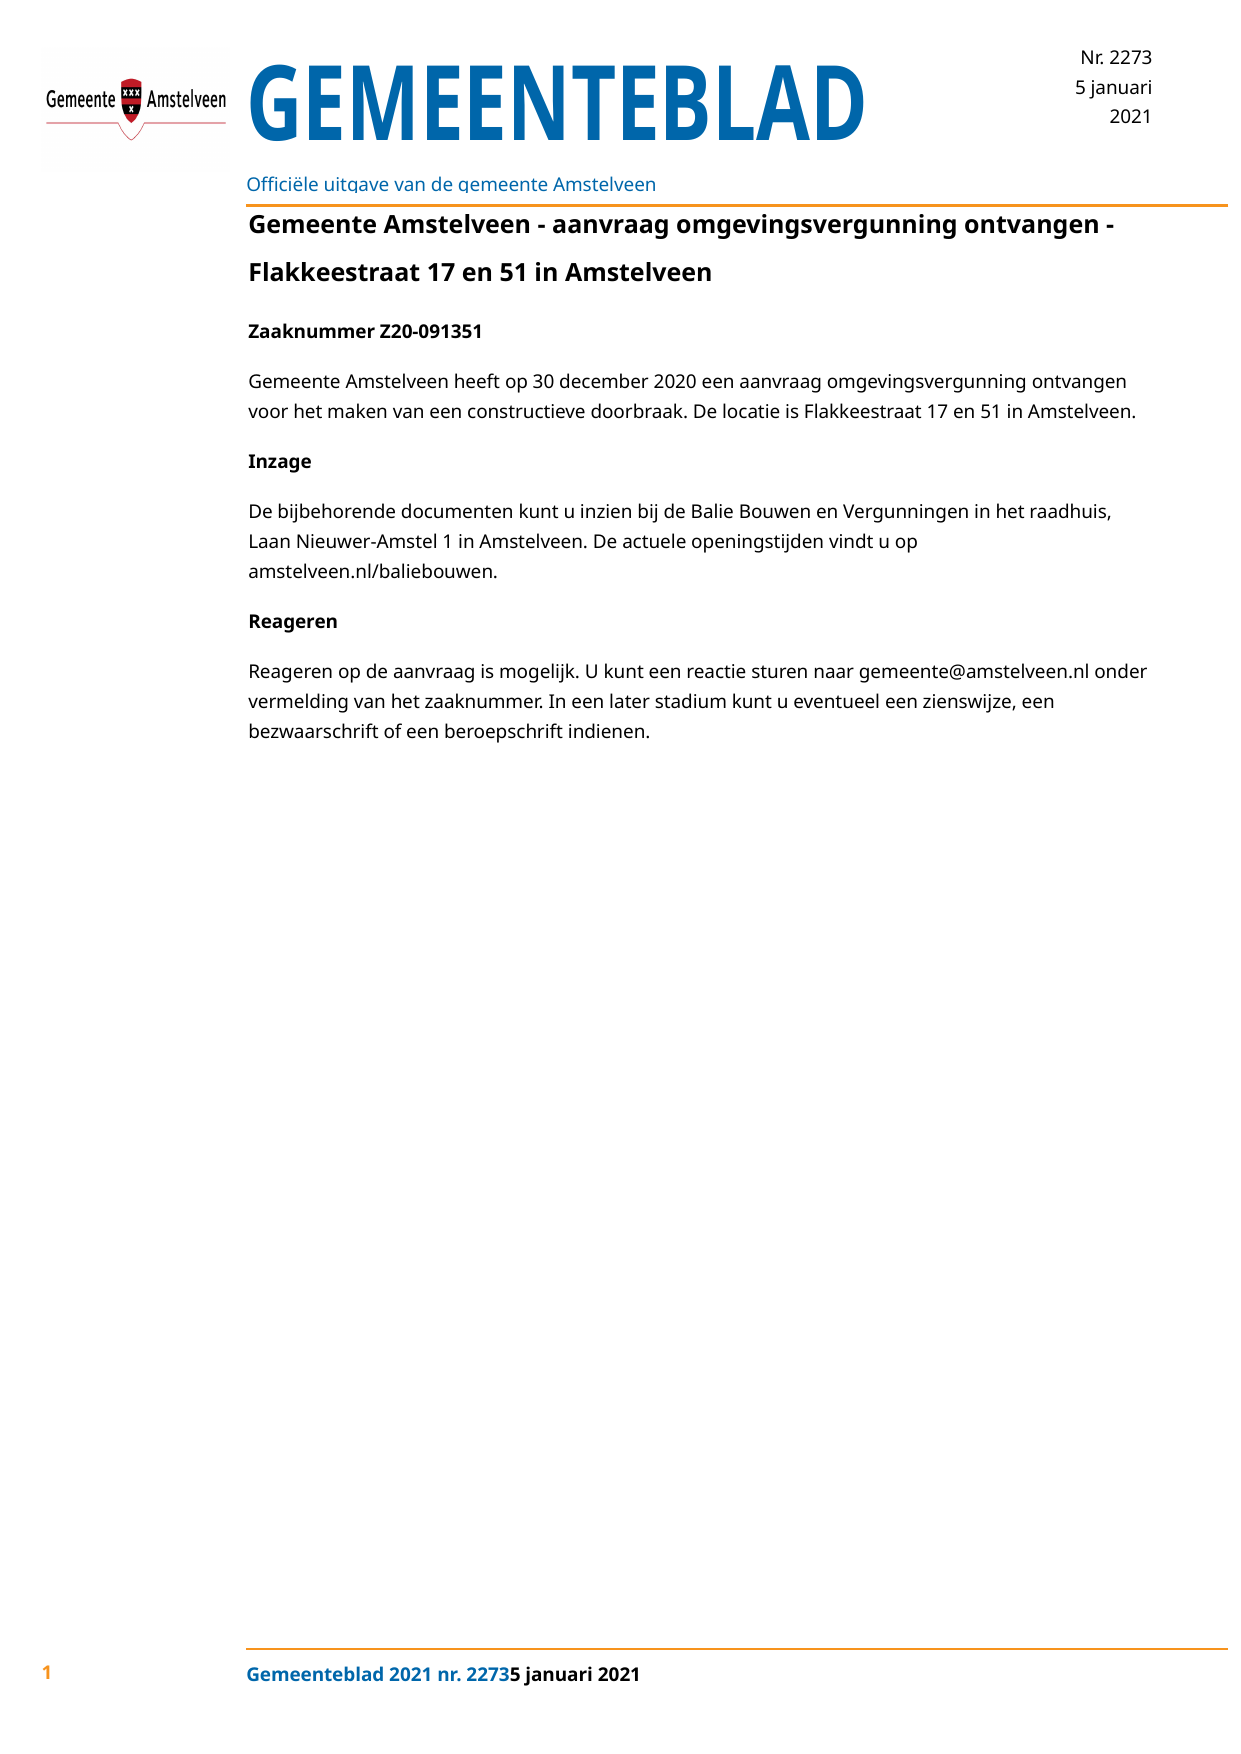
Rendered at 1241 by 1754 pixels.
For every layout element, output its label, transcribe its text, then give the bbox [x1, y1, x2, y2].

text Reageren op de aanvraag is mogelijk. U kunt een reactie sturen naar gemeente@amstelveen.nl onder vermelding van het zaaknummer. In een later stadium kunt u eventueel een zienswijze, een bezwaarschrift of een beroepschrift indienen. [248, 659, 1152, 744]
text Reageren [248, 608, 1152, 634]
text De bijbehorende documenten kunt u inzien bij de Balie Bouwen en Vergunningen in het raadhuis, Laan Nieuwer-Amstel 1 in Amstelveen. De actuele openingstijden vindt u op amstelveen.nl/baliebouwen. [248, 499, 1152, 584]
picture [41, 47, 231, 172]
text Gemeente Amstelveen heeft op 30 december 2020 een aanvraag omgevingsvergunning ontvangen voor het maken van een constructieve doorbraak. De locatie is Flakkeestraat 17 en 51 in Amstelveen. [248, 368, 1152, 424]
text Inzage [248, 448, 1152, 474]
text Gemeente Amstelveen - aanvraag omgevingsvergunning ontvangen - Flakkeestraat 17 en 51 in Amstelveen [248, 207, 1152, 288]
text Zaaknummer Z20-091351 [248, 318, 1152, 344]
